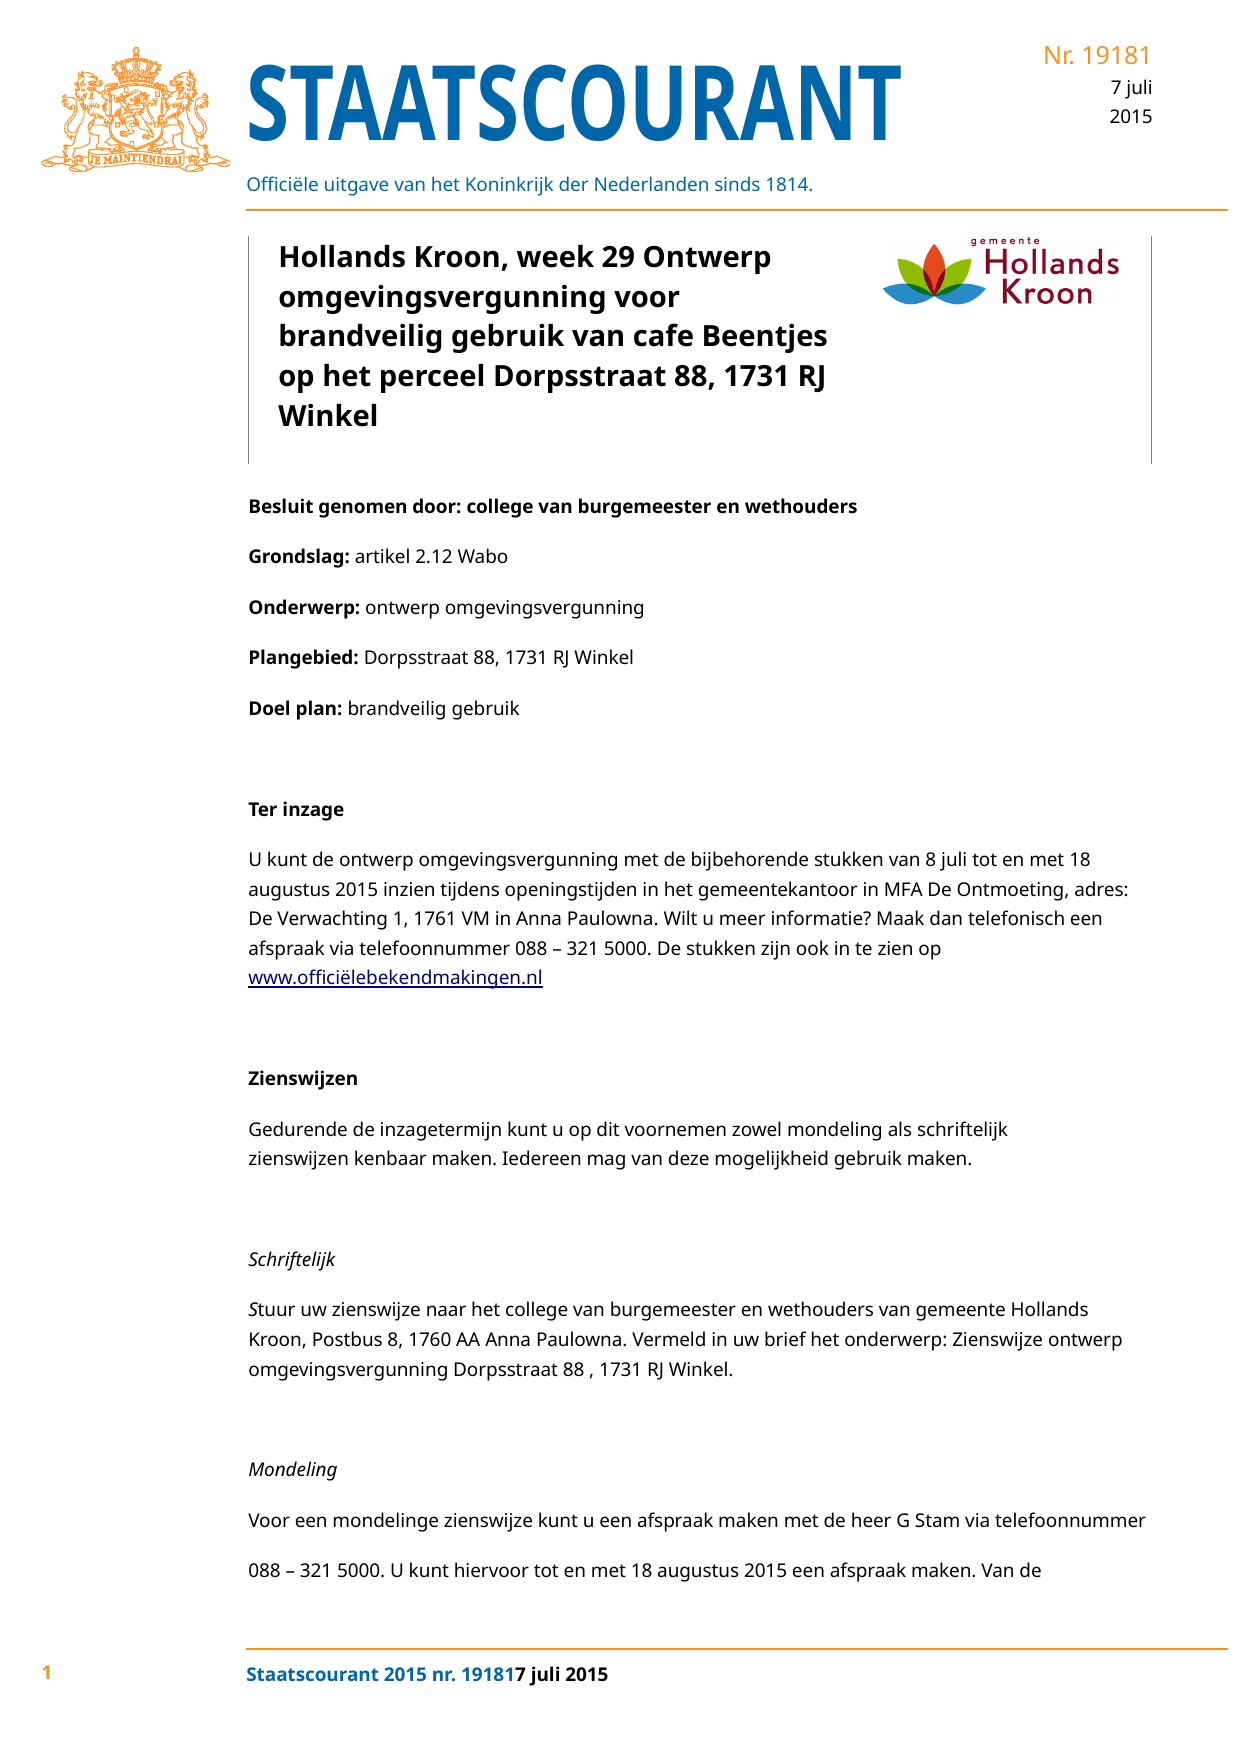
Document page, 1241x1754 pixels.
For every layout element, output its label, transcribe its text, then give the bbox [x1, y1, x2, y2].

text Doel plan: brandveilig gebruik [248, 695, 1152, 721]
text Voor een mondelinge zienswijze kunt u een afspraak maken met de heer G Stam via telefoonnummer [248, 1507, 1152, 1533]
table_header Hollands Kroon, week 29 Ontwerp omgevingsvergunning voor brandveilig gebruik van cafe Beentjes op het perceel Dorpsstraat 88, 1731 RJ Winkel [249, 236, 850, 464]
text Mondeling [248, 1457, 1152, 1482]
picture [41, 47, 231, 172]
text U kunt de ontwerp omgevingsvergunning met de bijbehorende stukken van 8 juli tot en met 18 augustus 2015 inzien tijdens openingstijden in het gemeentekantoor in MFA De Ontmoeting, adres: De Verwachting 1, 1761 VM in Anna Paulowna. Wilt u meer informatie? Maak dan telefonisch een afspraak via telefoonnummer 088 – 321 5000. De stukken zijn ook in te zien op www.officiëlebekendmakingen.nl [248, 846, 1152, 990]
text Grondslag: artikel 2.12 Wabo [248, 544, 1152, 569]
text Onderwerp: ontwerp omgevingsvergunning [248, 594, 1152, 620]
text Stuur uw zienswijze naar het college van burgemeester en wethouders van gemeente Hollands Kroon, Postbus 8, 1760 AA Anna Paulowna. Vermeld in uw brief het onderwerp: Zienswijze ontwerp omgevingsvergunning Dorpsstraat 88 , 1731 RJ Winkel. [248, 1297, 1152, 1382]
text Plangebied: Dorpsstraat 88, 1731 RJ Winkel [248, 644, 1152, 670]
text Besluit genomen door: college van burgemeester en wethouders [248, 493, 1152, 519]
text Gedurende de inzagetermijn kunt u op dit voornemen zowel mondeling als schriftelijk zienswijzen kenbaar maken. Iedereen mag van deze mogelijkheid gebruik maken. [248, 1116, 1152, 1171]
text Ter inzage [248, 796, 1152, 822]
picture [882, 236, 1119, 305]
text 088 – 321 5000. U kunt hiervoor tot en met 18 augustus 2015 een afspraak maken. Van de [248, 1557, 1152, 1583]
table_header [850, 236, 1151, 464]
text Zienswijzen [248, 1065, 1152, 1091]
text Schriftelijk [248, 1246, 1152, 1272]
